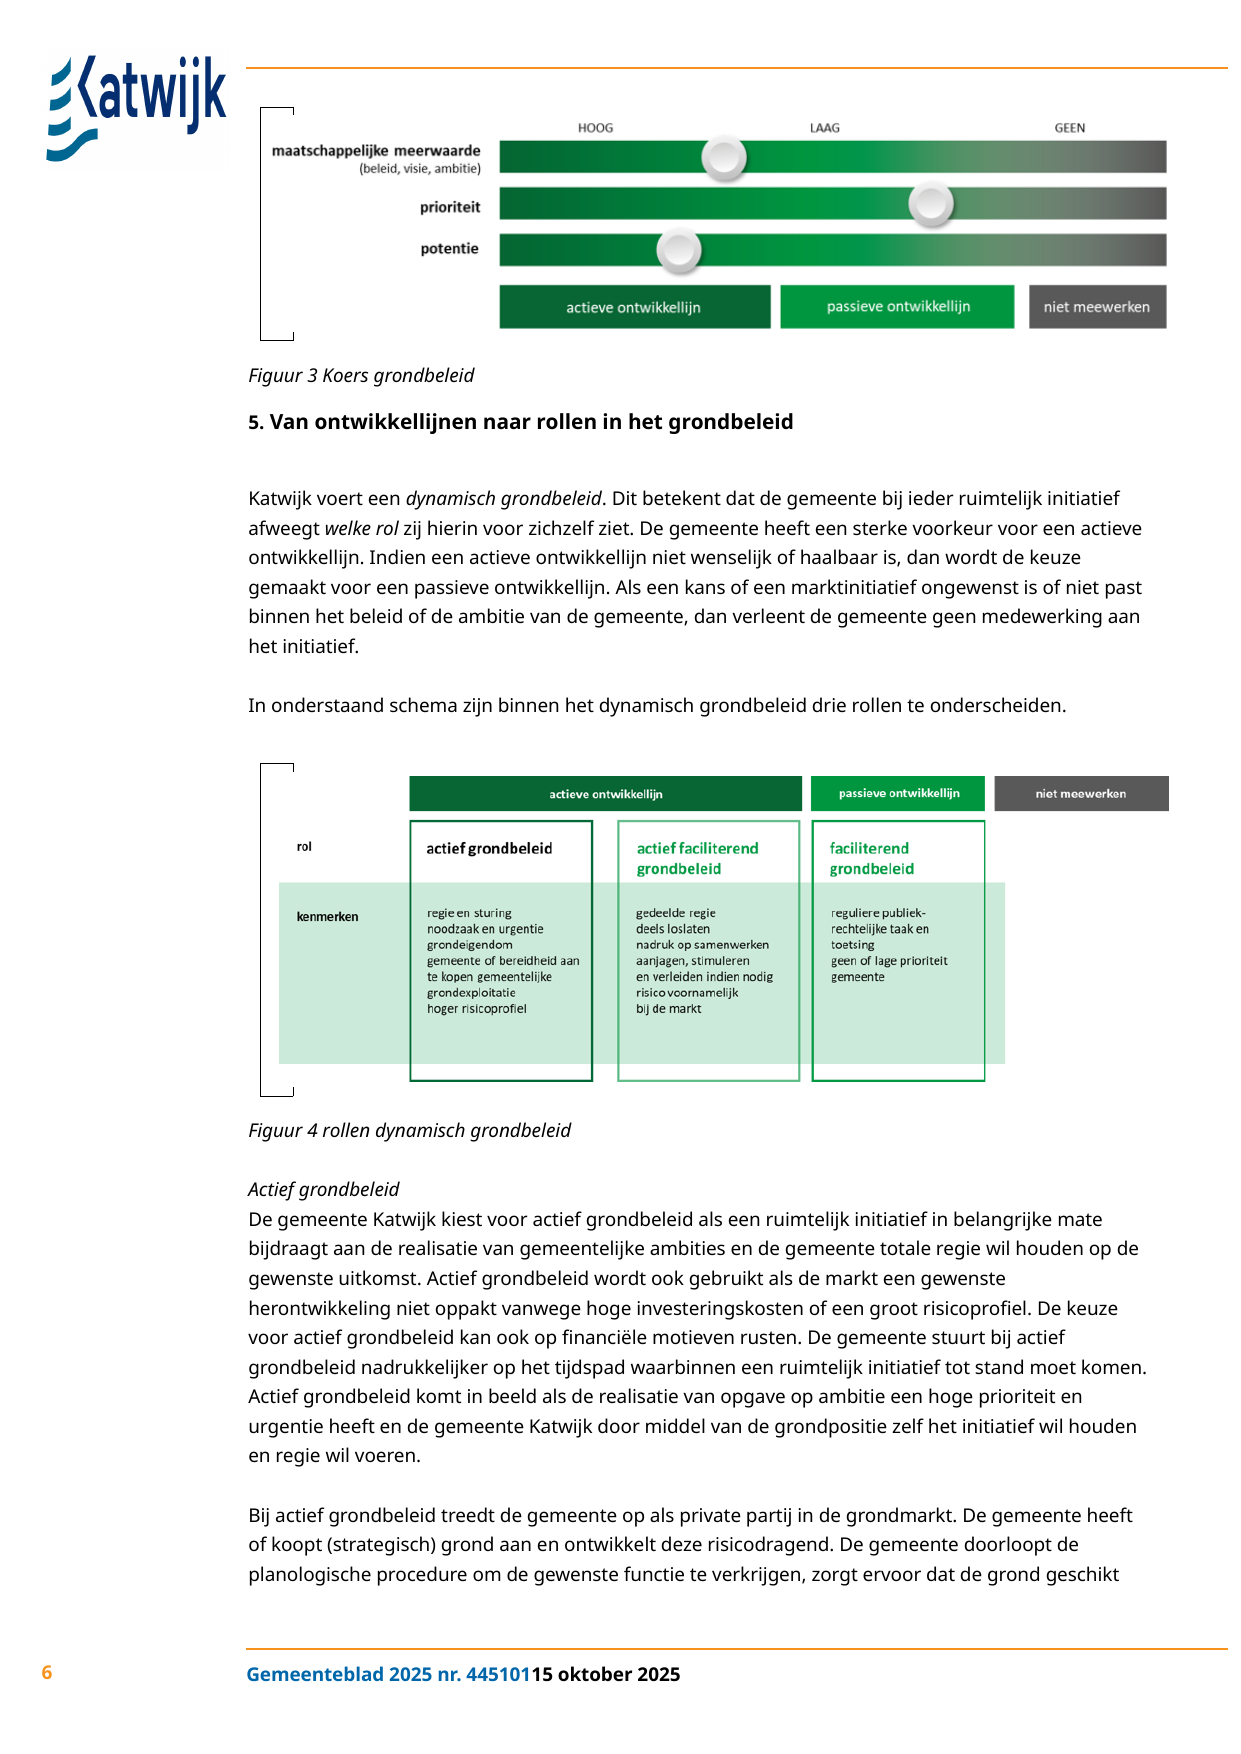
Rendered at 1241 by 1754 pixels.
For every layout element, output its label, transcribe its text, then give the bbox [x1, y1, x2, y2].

text 5. Van ontwikkellijnen naar rollen in het grondbeleid [248, 407, 1152, 436]
text Figuur 4 rollen dynamisch grondbeleid [248, 1117, 1152, 1143]
text In onderstaand schema zijn binnen het dynamisch grondbeleid drie rollen te onderscheiden. [248, 692, 1152, 718]
picture [268, 772, 1173, 1087]
picture [268, 115, 1173, 332]
text Katwijk voert een dynamisch grondbeleid. Dit betekent dat de gemeente bij ieder ruimtelijk initiatief afweegt welke rol zij hierin voor zichzelf ziet. De gemeente heeft een sterke voorkeur voor een actieve ontwikkellijn. Indien een actieve ontwikkellijn niet wenselijk of haalbaar is, dan wordt de keuze gemaakt voor een passieve ontwikkellijn. Als een kans of een marktinitiatief ongewenst is of niet past binnen het beleid of de ambitie van de gemeente, dan verleent de gemeente geen medewerking aan het initiatief. [248, 485, 1152, 659]
text Actief grondbeleid [248, 1176, 1152, 1202]
text Figuur 3 Koers grondbeleid [248, 362, 1152, 387]
text De gemeente Katwijk kiest voor actief grondbeleid als een ruimtelijk initiatief in belangrijke mate bijdraagt aan de realisatie van gemeentelijke ambities en de gemeente totale regie wil houden op de gewenste uitkomst. Actief grondbeleid wordt ook gebruikt als de markt een gewenste herontwikkeling niet oppakt vanwege hoge investeringskosten of een groot risicoprofiel. De keuze voor actief grondbeleid kan ook op financiële motieven rusten. De gemeente stuurt bij actief grondbeleid nadrukkelijker op het tijdspad waarbinnen een ruimtelijk initiatief tot stand moet komen. Actief grondbeleid komt in beeld als de realisatie van opgave op ambitie een hoge prioriteit en urgentie heeft en de gemeente Katwijk door middel van de grondpositie zelf het initiatief wil houden en regie wil voeren. [248, 1206, 1152, 1468]
picture [41, 47, 231, 172]
text Bij actief grondbeleid treedt de gemeente op als private partij in de grondmarkt. De gemeente heeft of koopt (strategisch) grond aan en ontwikkelt deze risicodragend. De gemeente doorloopt de planologische procedure om de gewenste functie te verkrijgen, zorgt ervoor dat de grond geschikt [248, 1502, 1152, 1587]
